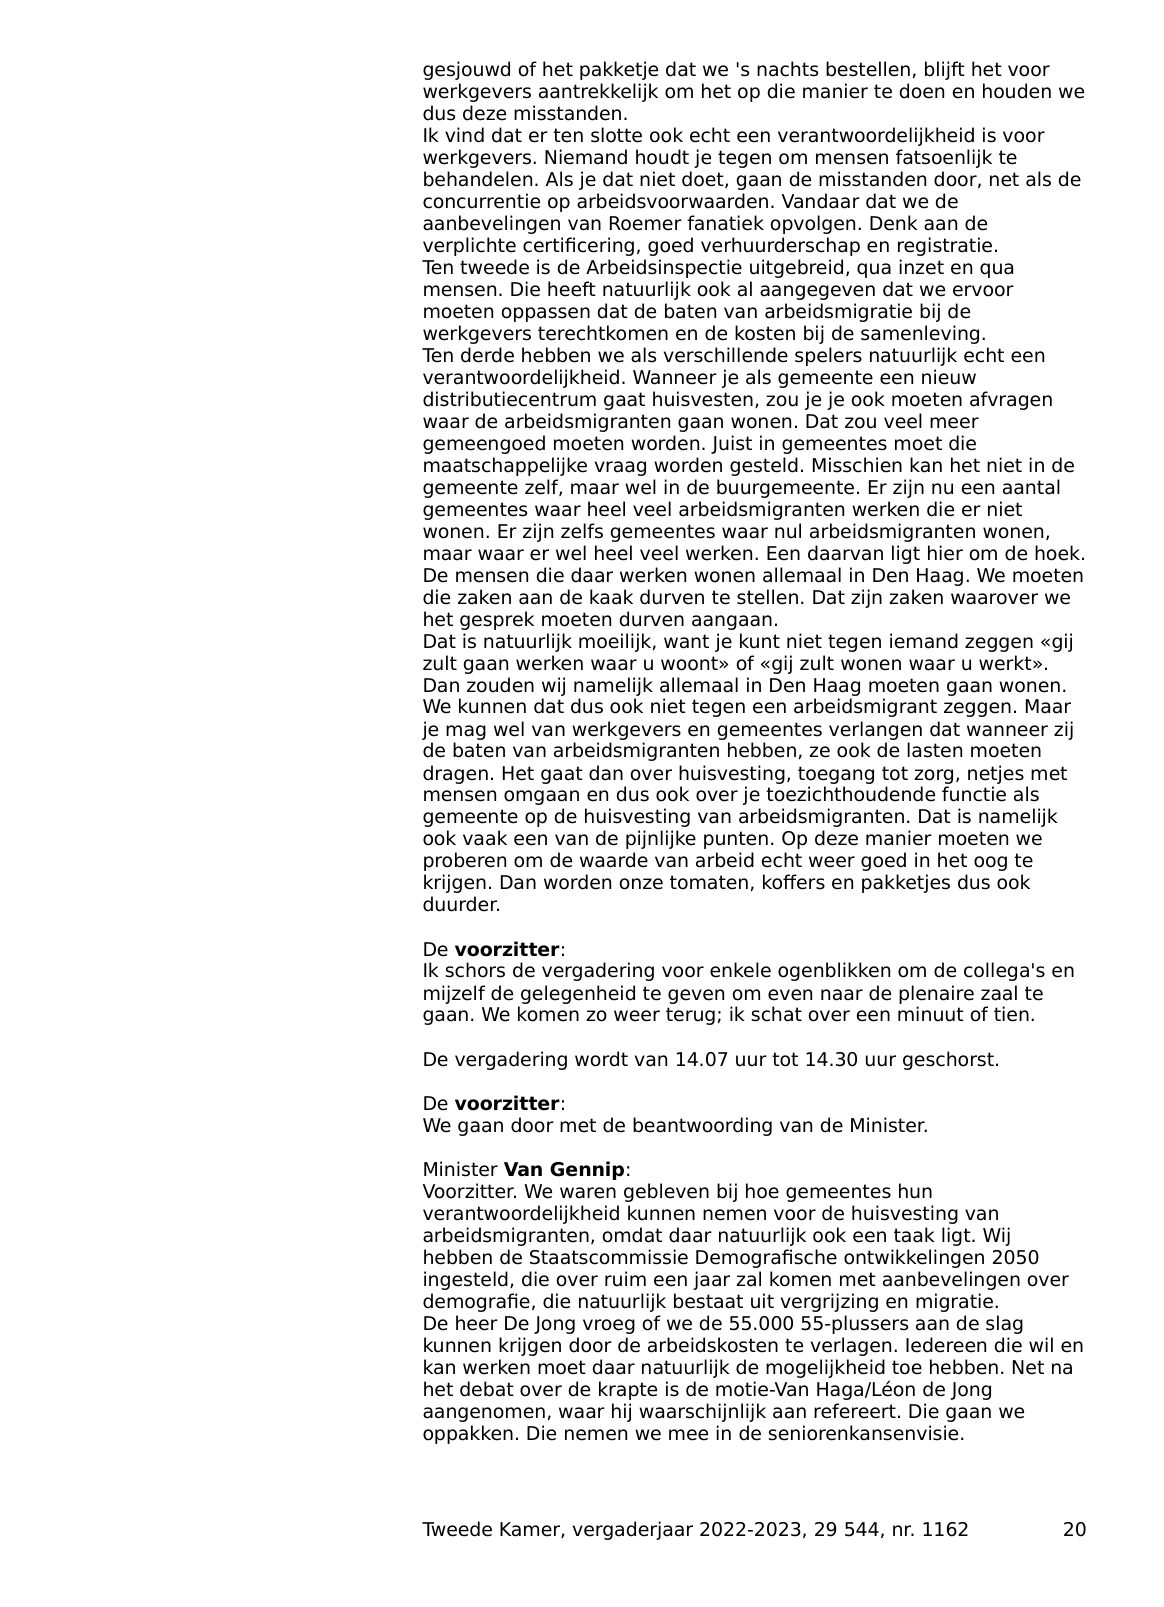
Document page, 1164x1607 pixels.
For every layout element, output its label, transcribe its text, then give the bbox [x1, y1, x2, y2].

text gesjouwd of het pakketje dat we 's nachts bestellen, blijft het voor werkgevers aantrekkelijk om het op die manier te doen en houden we dus deze misstanden. [422, 59, 1087, 125]
text De voorzitter: [422, 938, 1087, 960]
text We gaan door met de beantwoording van de Minister. [422, 1115, 1087, 1137]
text Ik schors de vergadering voor enkele ogenblikken om de collega's en mijzelf de gelegenheid te geven om even naar de plenaire zaal te gaan. We komen zo weer terug; ik schat over een minuut of tien. [422, 960, 1087, 1026]
text Minister Van Gennip: [422, 1159, 1087, 1181]
text Dat is natuurlijk moeilijk, want je kunt niet tegen iemand zeggen «gij zult gaan werken waar u woont» of «gij zult wonen waar u werkt». Dan zouden wij namelijk allemaal in Den Haag moeten gaan wonen. We kunnen dat dus ook niet tegen een arbeidsmigrant zeggen. Maar je mag wel van werkgevers en gemeentes verlangen dat wanneer zij de baten van arbeidsmigranten hebben, ze ook de lasten moeten dragen. Het gaat dan over huisvesting, toegang tot zorg, netjes met mensen omgaan en dus ook over je toezichthoudende functie als gemeente op de huisvesting van arbeidsmigranten. Dat is namelijk ook vaak een van de pijnlijke punten. Op deze manier moeten we proberen om de waarde van arbeid echt weer goed in het oog te krijgen. Dan worden onze tomaten, koffers en pakketjes dus ook duurder. [422, 631, 1087, 916]
text De voorzitter: [422, 1093, 1087, 1115]
text De vergadering wordt van 14.07 uur tot 14.30 uur geschorst. [422, 1048, 1087, 1071]
text Ik vind dat er ten slotte ook echt een verantwoordelijkheid is voor werkgevers. Niemand houdt je tegen om mensen fatsoenlijk te behandelen. Als je dat niet doet, gaan de misstanden door, net als de concurrentie op arbeidsvoorwaarden. Vandaar dat we de aanbevelingen van Roemer fanatiek opvolgen. Denk aan de verplichte certificering, goed verhuurderschap en registratie. [422, 125, 1087, 257]
text Ten tweede is de Arbeidsinspectie uitgebreid, qua inzet en qua mensen. Die heeft natuurlijk ook al aangegeven dat we ervoor moeten oppassen dat de baten van arbeidsmigratie bij de werkgevers terechtkomen en de kosten bij de samenleving. [422, 257, 1087, 345]
text Voorzitter. We waren gebleven bij hoe gemeentes hun verantwoordelijkheid kunnen nemen voor de huisvesting van arbeidsmigranten, omdat daar natuurlijk ook een taak ligt. Wij hebben de Staatscommissie Demografische ontwikkelingen 2050 ingesteld, die over ruim een jaar zal komen met aanbevelingen over demografie, die natuurlijk bestaat uit vergrijzing en migratie. [422, 1181, 1087, 1313]
text De heer De Jong vroeg of we de 55.000 55-plussers aan de slag kunnen krijgen door de arbeidskosten te verlagen. Iedereen die wil en kan werken moet daar natuurlijk de mogelijkheid toe hebben. Net na het debat over de krapte is de motie-Van Haga/Léon de Jong aangenomen, waar hij waarschijnlijk aan refereert. Die gaan we oppakken. Die nemen we mee in de seniorenkansenvisie. [422, 1313, 1087, 1444]
text Ten derde hebben we als verschillende spelers natuurlijk echt een verantwoordelijkheid. Wanneer je als gemeente een nieuw distributiecentrum gaat huisvesten, zou je je ook moeten afvragen waar de arbeidsmigranten gaan wonen. Dat zou veel meer gemeengoed moeten worden. Juist in gemeentes moet die maatschappelijke vraag worden gesteld. Misschien kan het niet in de gemeente zelf, maar wel in de buurgemeente. Er zijn nu een aantal gemeentes waar heel veel arbeidsmigranten werken die er niet wonen. Er zijn zelfs gemeentes waar nul arbeidsmigranten wonen, maar waar er wel heel veel werken. Een daarvan ligt hier om de hoek. De mensen die daar werken wonen allemaal in Den Haag. We moeten die zaken aan de kaak durven te stellen. Dat zijn zaken waarover we het gesprek moeten durven aangaan. [422, 345, 1087, 631]
